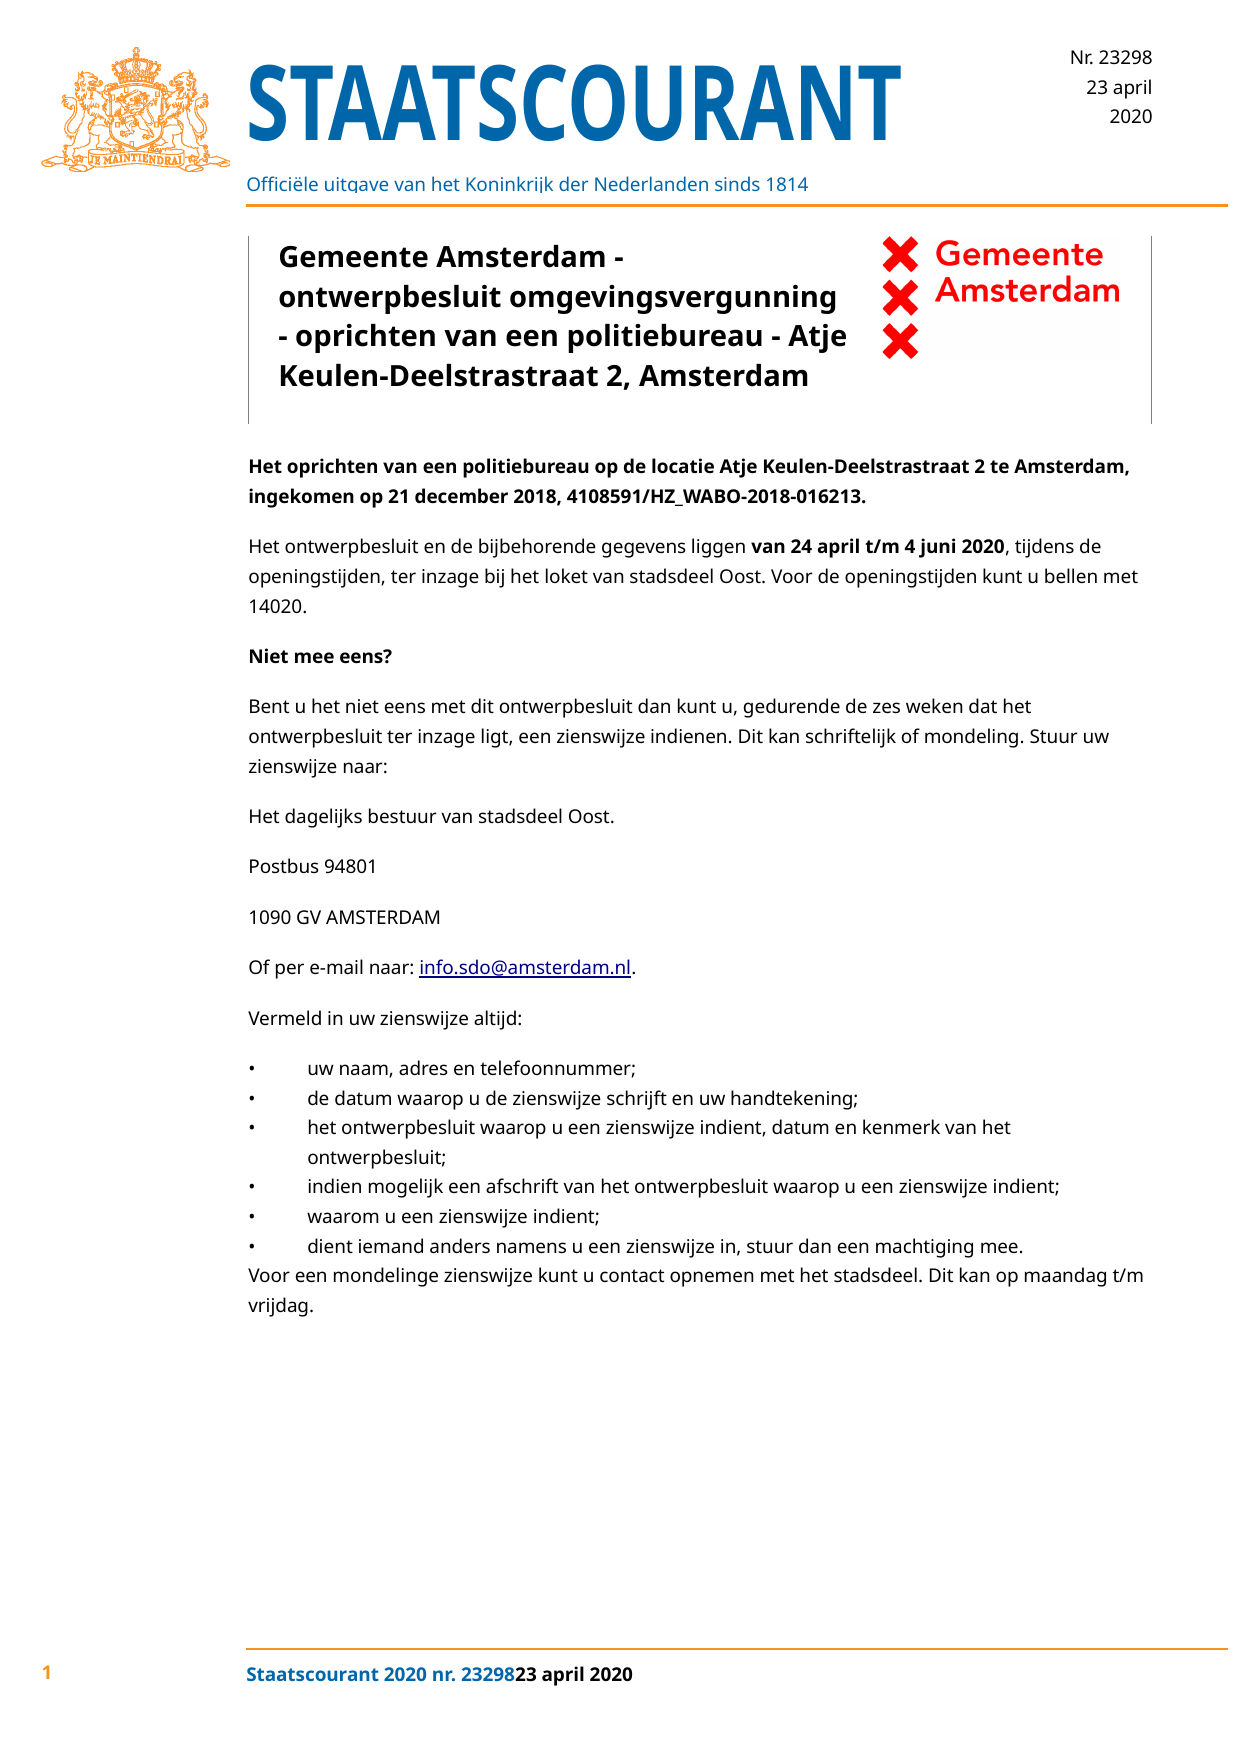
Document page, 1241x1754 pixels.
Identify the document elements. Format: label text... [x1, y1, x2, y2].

text Postbus 94801 [248, 854, 1152, 879]
text Vermeld in uw zienswijze altijd: [248, 1005, 1152, 1031]
text Het oprichten van een politiebureau op de locatie Atje Keulen-Deelstrastraat 2 te Amsterdam, ingekomen op 21 december 2018, 4108591/HZ_WABO-2018-016213. [248, 454, 1152, 509]
list indien mogelijk een afschrift van het ontwerpbesluit waarop u een zienswijze indient; [248, 1174, 1152, 1199]
list de datum waarop u de zienswijze schrijft en uw handtekening; [248, 1085, 1152, 1111]
table_header Gemeente Amsterdam - ontwerpbesluit omgevingsvergunning - oprichten van een politiebureau - Atje Keulen-Deelstrastraat 2, Amsterdam [249, 236, 850, 424]
list uw naam, adres en telefoonnummer; [248, 1055, 1152, 1081]
picture [882, 236, 1119, 359]
text Bent u het niet eens met dit ontwerpbesluit dan kunt u, gedurende de zes weken dat het ontwerpbesluit ter inzage ligt, een zienswijze indienen. Dit kan schriftelijk of mondeling. Stuur uw zienswijze naar: [248, 694, 1152, 778]
text 1090 GV AMSTERDAM [248, 904, 1152, 930]
text Of per e-mail naar: info.sdo@amsterdam.nl. [248, 954, 1152, 980]
list waarom u een zienswijze indient; [248, 1203, 1152, 1229]
picture [41, 47, 231, 172]
table_header [850, 236, 1151, 424]
list het ontwerpbesluit waarop u een zienswijze indient, datum en kenmerk van het ontwerpbesluit; [248, 1114, 1152, 1170]
list dient iemand anders namens u een zienswijze in, stuur dan een machtiging mee. [248, 1233, 1152, 1258]
text Voor een mondelinge zienswijze kunt u contact opnemen met het stadsdeel. Dit kan op maandag t/m vrijdag. [248, 1262, 1152, 1318]
text Het dagelijks bestuur van stadsdeel Oost. [248, 803, 1152, 829]
text Niet mee eens? [248, 643, 1152, 669]
text Het ontwerpbesluit en de bijbehorende gegevens liggen van 24 april t/m 4 juni 2020, tijdens de openingstijden, ter inzage bij het loket van stadsdeel Oost. Voor de openingstijden kunt u bellen met 14020. [248, 534, 1152, 618]
